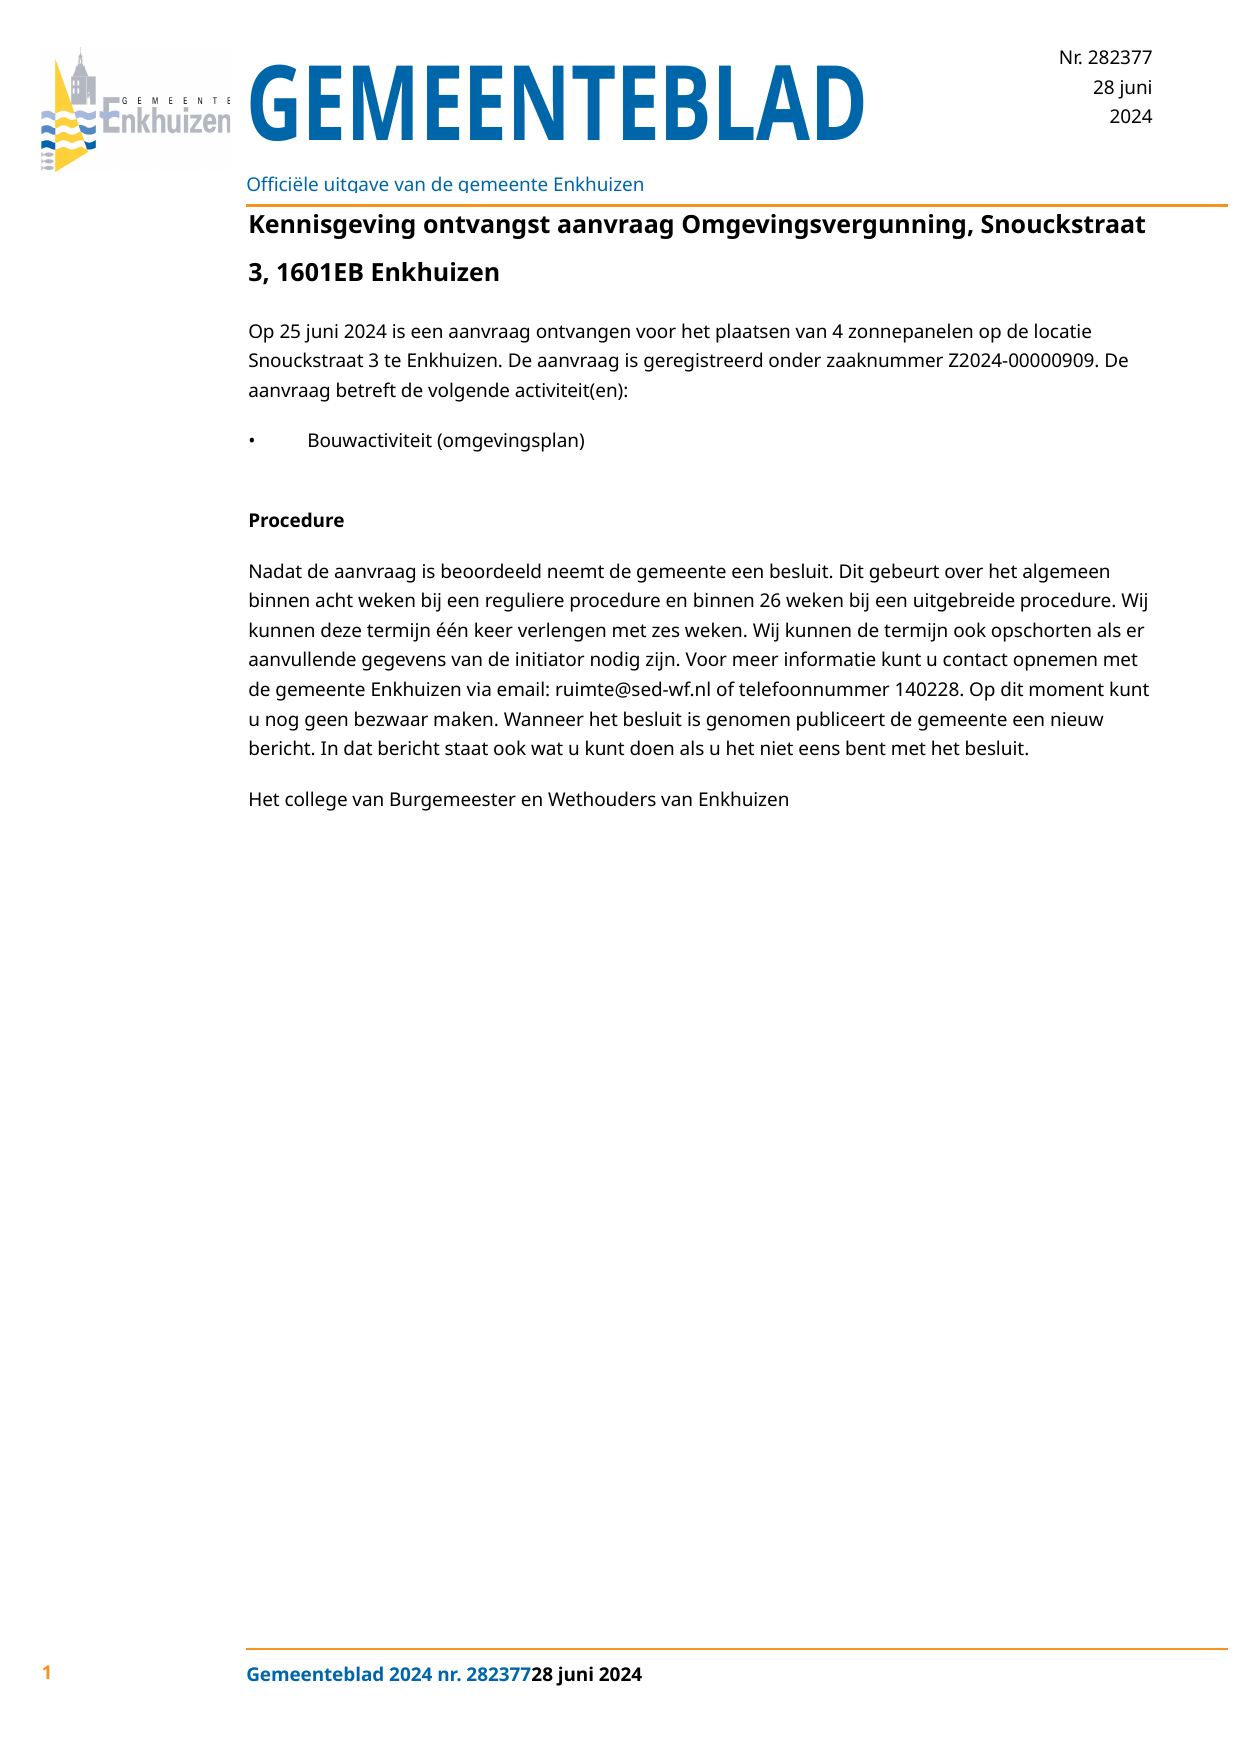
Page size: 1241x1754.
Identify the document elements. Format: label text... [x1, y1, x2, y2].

text Op 25 juni 2024 is een aanvraag ontvangen voor het plaatsen van 4 zonnepanelen op de locatie Snouckstraat 3 te Enkhuizen. De aanvraag is geregistreerd onder zaaknummer Z2024-00000909. De aanvraag betreft de volgende activiteit(en): [248, 318, 1152, 403]
text Kennisgeving ontvangst aanvraag Omgevingsvergunning, Snouckstraat 3, 1601EB Enkhuizen [248, 207, 1152, 288]
picture [41, 47, 231, 172]
text Procedure [248, 507, 1152, 533]
list Bouwactiviteit (omgevingsplan) [248, 427, 1152, 453]
text Nadat de aanvraag is beoordeeld neemt de gemeente een besluit. Dit gebeurt over het algemeen binnen acht weken bij een reguliere procedure en binnen 26 weken bij een uitgebreide procedure. Wij kunnen deze termijn één keer verlengen met zes weken. Wij kunnen de termijn ook opschorten als er aanvullende gegevens van de initiator nodig zijn. Voor meer informatie kunt u contact opnemen met de gemeente Enkhuizen via email: ruimte@sed-wf.nl of telefoonnummer 140228. Op dit moment kunt u nog geen bezwaar maken. Wanneer het besluit is genomen publiceert de gemeente een nieuw bericht. In dat bericht staat ook wat u kunt doen als u het niet eens bent met het besluit. [248, 558, 1152, 761]
text Het college van Burgemeester en Wethouders van Enkhuizen [248, 786, 1152, 812]
